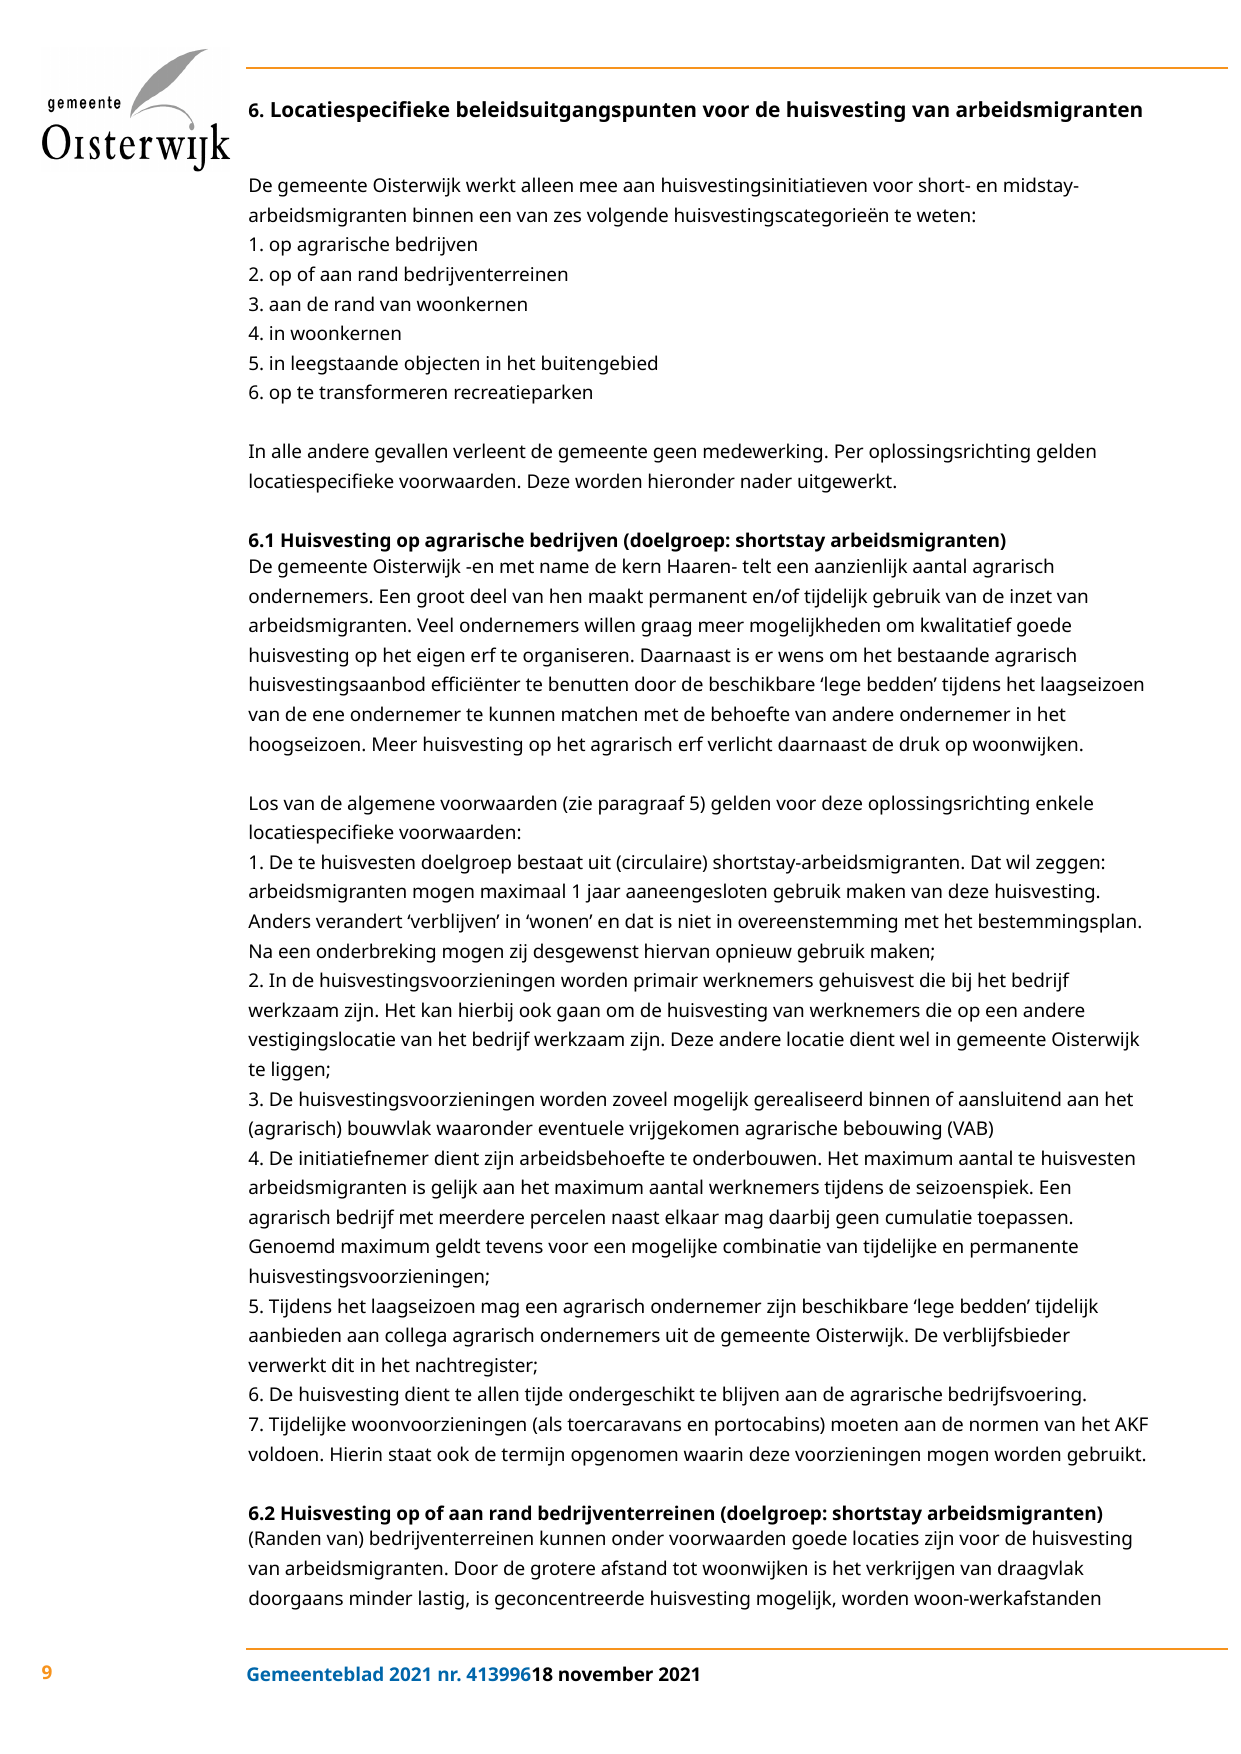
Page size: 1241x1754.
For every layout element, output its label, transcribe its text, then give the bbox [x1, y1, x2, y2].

text De gemeente Oisterwijk werkt alleen mee aan huisvestingsinitiatieven voor short- en midstay-arbeidsmigranten binnen een van zes volgende huisvestingscategorieën te weten: [248, 172, 1152, 228]
picture [41, 47, 231, 172]
text 4. in woonkernen [248, 320, 1152, 346]
text 6.2 Huisvesting op of aan rand bedrijventerreinen (doelgroep: shortstay arbeidsmigranten) [248, 1500, 1152, 1526]
text 6. op te transformeren recreatieparken [248, 379, 1152, 405]
text 6. De huisvesting dient te allen tijde ondergeschikt te blijven aan de agrarische bedrijfsvoering. [248, 1382, 1152, 1407]
text 5. in leegstaande objecten in het buitengebied [248, 350, 1152, 376]
text 7. Tijdelijke woonvoorzieningen (als toercaravans en portocabins) moeten aan de normen van het AKF voldoen. Hierin staat ook de termijn opgenomen waarin deze voorzieningen mogen worden gebruikt. [248, 1411, 1152, 1466]
text 2. op of aan rand bedrijventerreinen [248, 261, 1152, 287]
text 2. In de huisvestingsvoorzieningen worden primair werknemers gehuisvest die bij het bedrijf werkzaam zijn. Het kan hierbij ook gaan om de huisvesting van werknemers die op een andere vestigingslocatie van het bedrijf werkzaam zijn. Deze andere locatie dient wel in gemeente Oisterwijk te liggen; [248, 967, 1152, 1082]
text 1. op agrarische bedrijven [248, 232, 1152, 257]
text De gemeente Oisterwijk -en met name de kern Haaren- telt een aanzienlijk aantal agrarisch ondernemers. Een groot deel van hen maakt permanent en/of tijdelijk gebruik van de inzet van arbeidsmigranten. Veel ondernemers willen graag meer mogelijkheden om kwalitatief goede huisvesting op het eigen erf te organiseren. Daarnaast is er wens om het bestaande agrarisch huisvestingsaanbod efficiënter te benutten door de beschikbare ‘lege bedden’ tijdens het laagseizoen van de ene ondernemer te kunnen matchen met de behoefte van andere ondernemer in het hoogseizoen. Meer huisvesting op het agrarisch erf verlicht daarnaast de druk op woonwijken. [248, 553, 1152, 756]
text 3. aan de rand van woonkernen [248, 291, 1152, 317]
text 1. De te huisvesten doelgroep bestaat uit (circulaire) shortstay-arbeidsmigranten. Dat wil zeggen: arbeidsmigranten mogen maximaal 1 jaar aaneengesloten gebruik maken van deze huisvesting. Anders verandert ‘verblijven’ in ‘wonen’ en dat is niet in overeenstemming met het bestemmingsplan. Na een onderbreking mogen zij desgewenst hiervan opnieuw gebruik maken; [248, 849, 1152, 963]
text (Randen van) bedrijventerreinen kunnen onder voorwaarden goede locaties zijn voor de huisvesting van arbeidsmigranten. Door de grotere afstand tot woonwijken is het verkrijgen van draagvlak doorgaans minder lastig, is geconcentreerde huisvesting mogelijk, worden woon-werkafstanden [248, 1526, 1152, 1611]
text In alle andere gevallen verleent de gemeente geen medewerking. Per oplossingsrichting gelden locatiespecifieke voorwaarden. Deze worden hieronder nader uitgewerkt. [248, 439, 1152, 494]
text 3. De huisvestingsvoorzieningen worden zoveel mogelijk gerealiseerd binnen of aansluitend aan het (agrarisch) bouwvlak waaronder eventuele vrijgekomen agrarische bebouwing (VAB) [248, 1086, 1152, 1141]
text 6. Locatiespecifieke beleidsuitgangspunten voor de huisvesting van arbeidsmigranten [248, 95, 1152, 123]
text Los van de algemene voorwaarden (zie paragraaf 5) gelden voor deze oplossingsrichting enkele locatiespecifieke voorwaarden: [248, 790, 1152, 845]
text 4. De initiatiefnemer dient zijn arbeidsbehoefte te onderbouwen. Het maximum aantal te huisvesten arbeidsmigranten is gelijk aan het maximum aantal werknemers tijdens de seizoenspiek. Een agrarisch bedrijf met meerdere percelen naast elkaar mag daarbij geen cumulatie toepassen. Genoemd maximum geldt tevens voor een mogelijke combinatie van tijdelijke en permanente huisvestingsvoorzieningen; [248, 1145, 1152, 1289]
text 6.1 Huisvesting op agrarische bedrijven (doelgroep: shortstay arbeidsmigranten) [248, 527, 1152, 553]
text 5. Tijdens het laagseizoen mag een agrarisch ondernemer zijn beschikbare ‘lege bedden’ tijdelijk aanbieden aan collega agrarisch ondernemers uit de gemeente Oisterwijk. De verblijfsbieder verwerkt dit in het nachtregister; [248, 1293, 1152, 1378]
